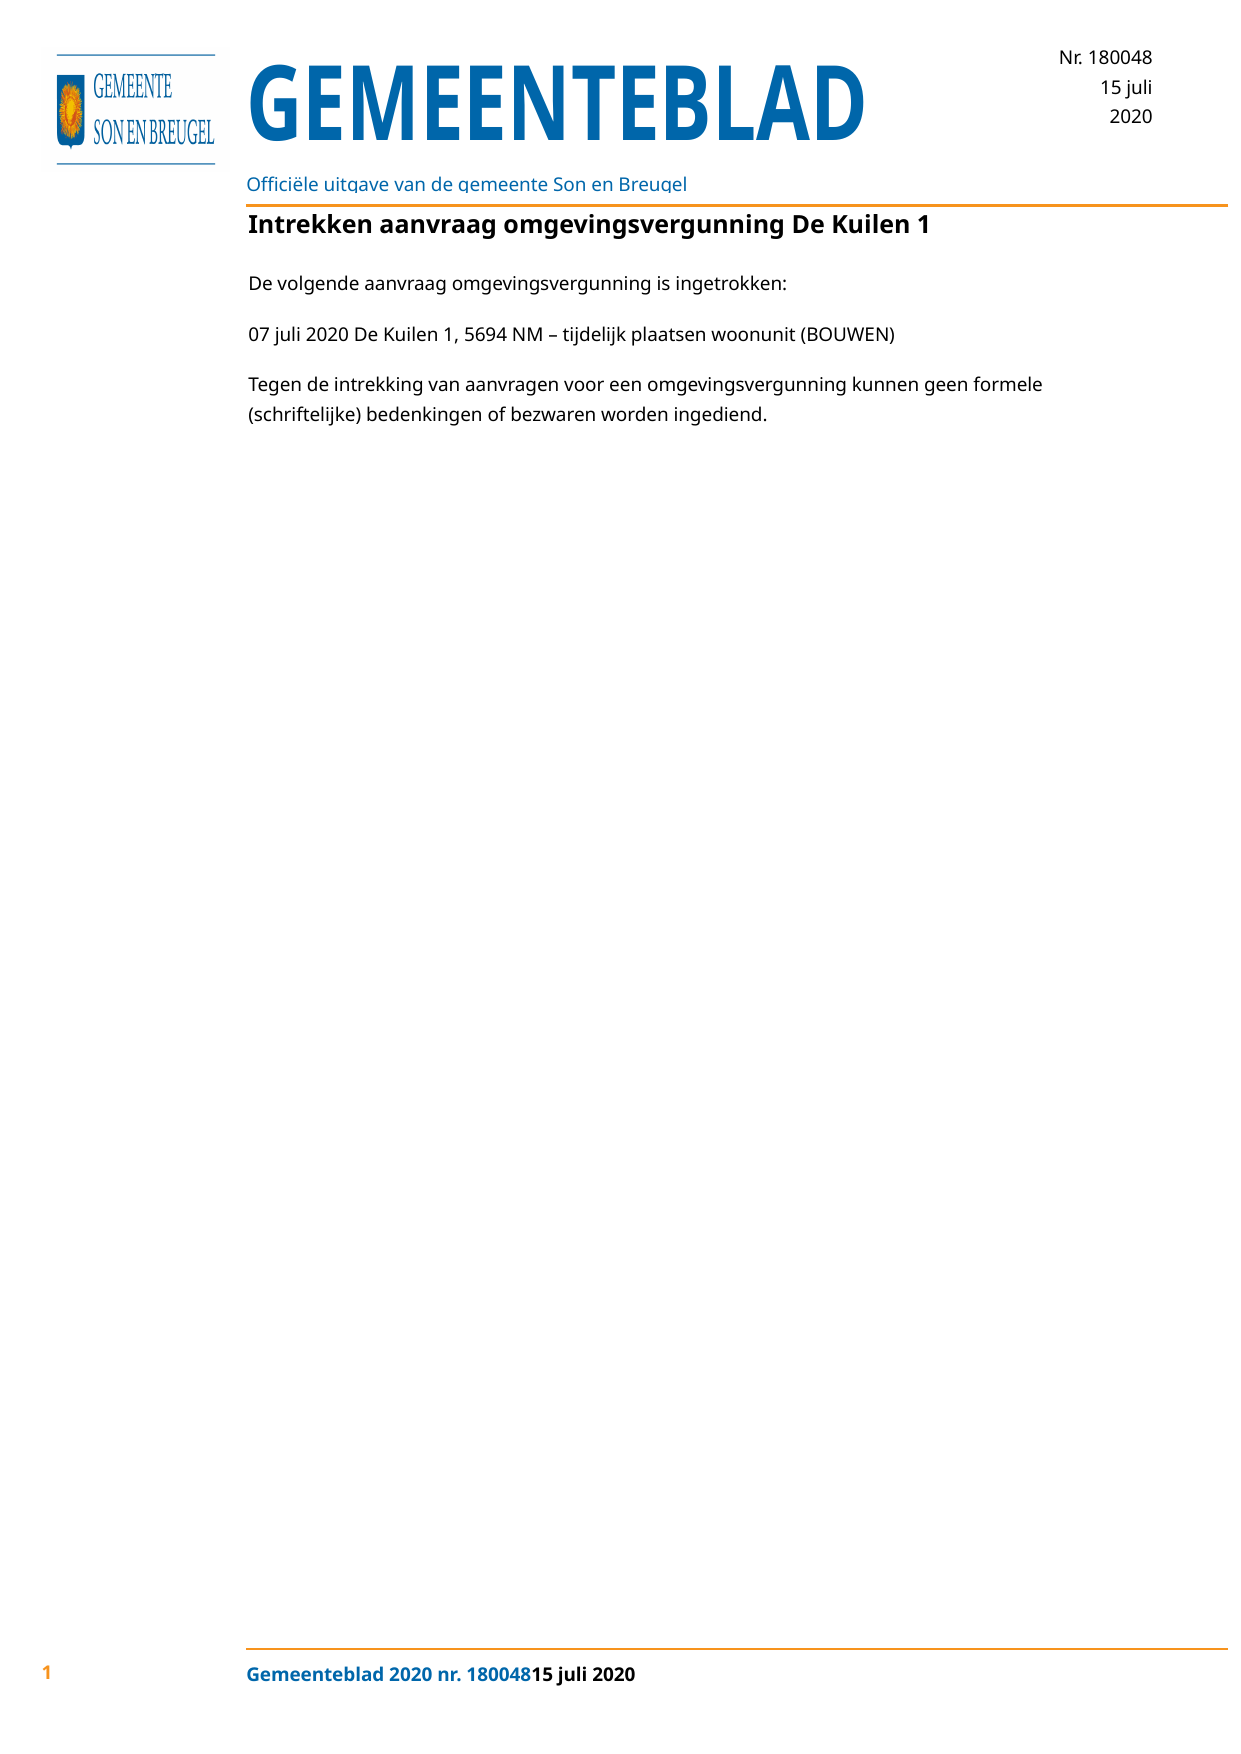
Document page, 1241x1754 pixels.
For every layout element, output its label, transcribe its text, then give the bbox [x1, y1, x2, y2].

text 07 juli 2020 De Kuilen 1, 5694 NM – tijdelijk plaatsen woonunit (BOUWEN) [248, 321, 1152, 346]
text Tegen de intrekking van aanvragen voor een omgevingsvergunning kunnen geen formele (schriftelijke) bedenkingen of bezwaren worden ingediend. [248, 371, 1152, 426]
text Intrekken aanvraag omgevingsvergunning De Kuilen 1 [248, 207, 1152, 241]
picture [41, 47, 231, 172]
text De volgende aanvraag omgevingsvergunning is ingetrokken: [248, 270, 1152, 296]
